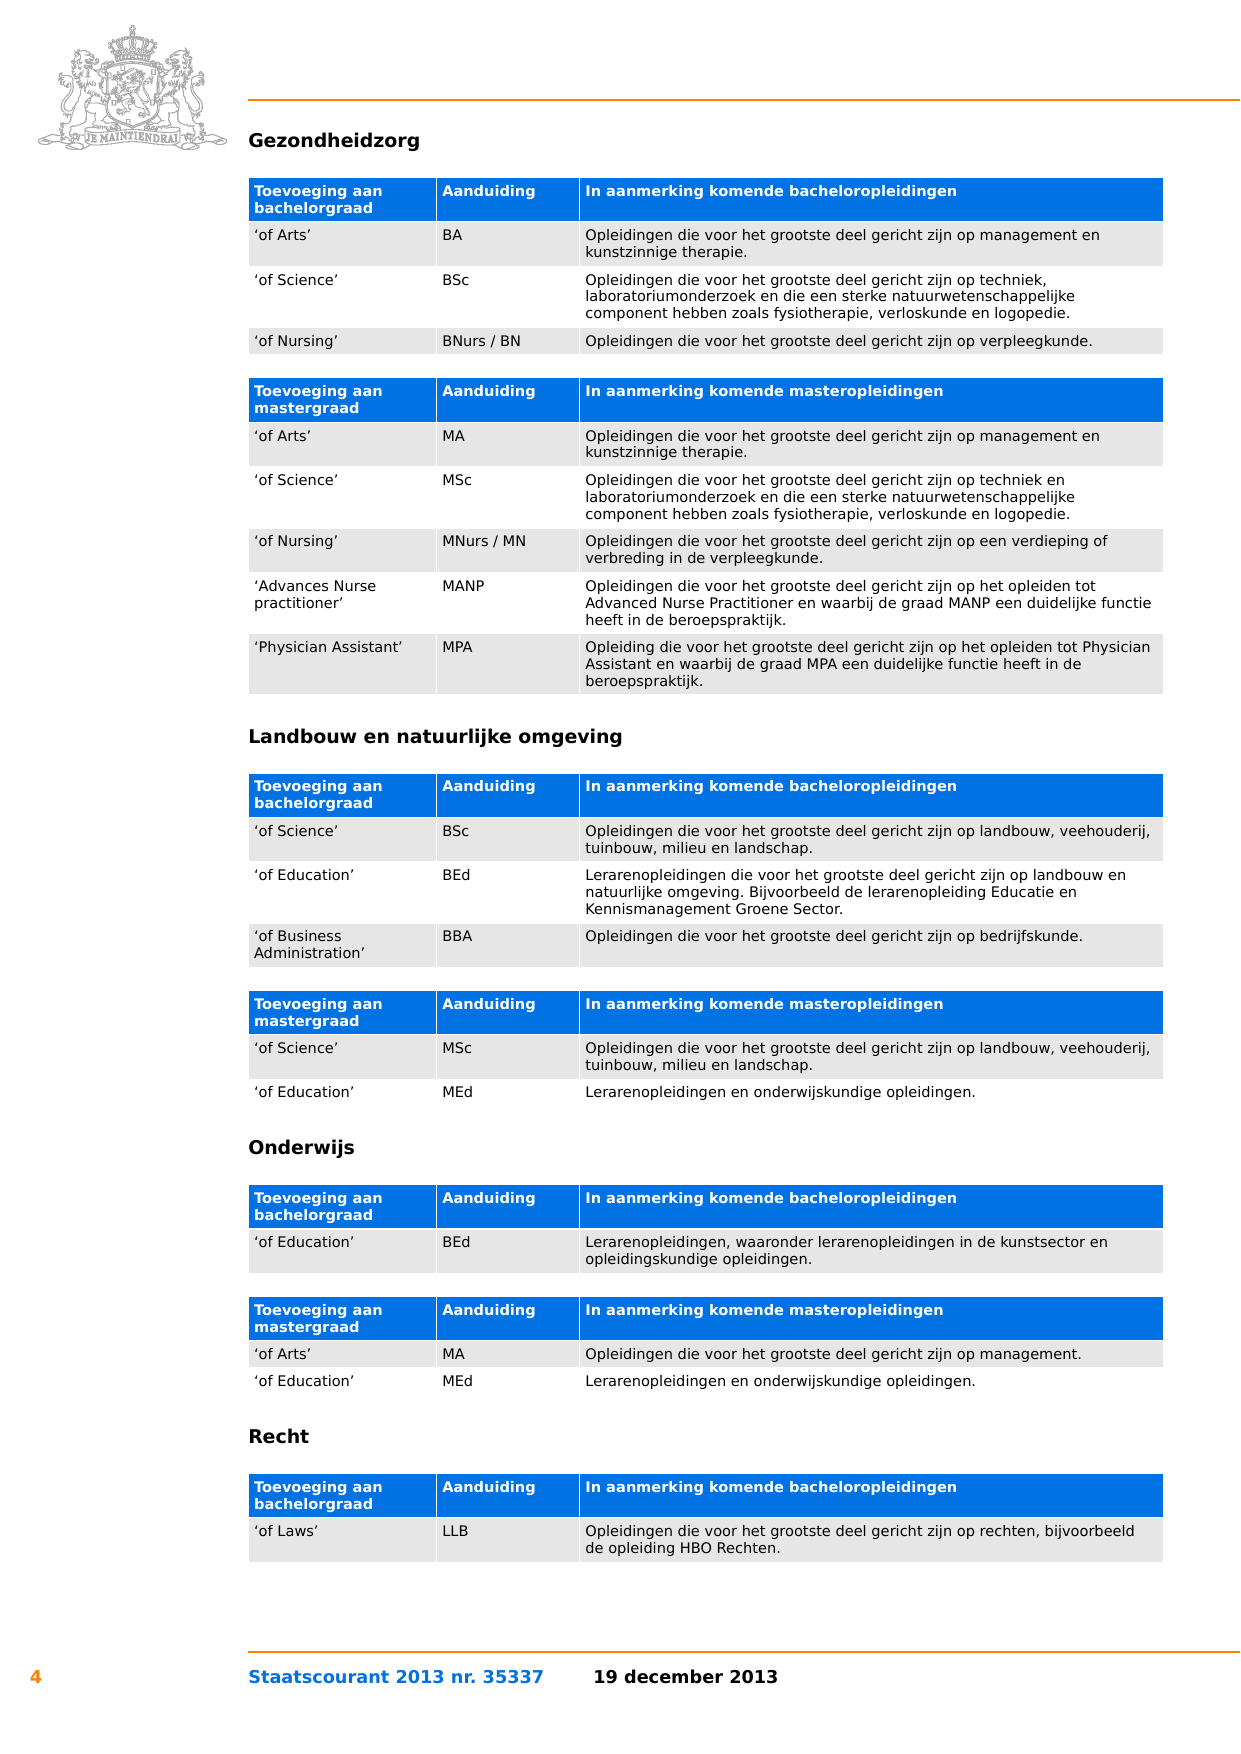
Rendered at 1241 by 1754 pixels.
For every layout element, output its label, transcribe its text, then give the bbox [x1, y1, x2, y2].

table_cell ‘of Laws’ [249, 1518, 436, 1562]
table_cell MNurs / MN [437, 529, 579, 572]
table_cell BSc [437, 267, 579, 327]
table_cell MPA [437, 634, 579, 694]
table_cell ‘of Science’ [249, 267, 436, 327]
table_header Toevoeging aan mastergraad [249, 378, 436, 422]
subtitle Gezondheidzorg [248, 130, 1163, 152]
table_cell BNurs / BN [437, 328, 579, 354]
table_header In aanmerking komende bacheloropleidingen [580, 774, 1163, 817]
table_header In aanmerking komende masteropleidingen [580, 991, 1163, 1034]
table_cell ‘Advances Nurse practitioner’ [249, 573, 436, 633]
table_cell Lerarenopleidingen en onderwijskundige opleidingen. [580, 1369, 1163, 1395]
table_cell BEd [437, 1230, 579, 1273]
table_cell Lerarenopleidingen, waaronder lerarenopleidingen in de kunstsector en opleidingskundige opleidingen. [580, 1230, 1163, 1273]
table_header Aanduiding [437, 1474, 579, 1517]
table_cell MA [437, 1341, 579, 1367]
table_cell Opleidingen die voor het grootste deel gericht zijn op landbouw, veehouderij, tuinbouw, milieu en landschap. [580, 818, 1163, 861]
table_header Aanduiding [437, 378, 579, 422]
table_cell Lerarenopleidingen die voor het grootste deel gericht zijn op landbouw en natuurlijke omgeving. Bijvoorbeeld de lerarenopleiding Educatie en Kennismanagement Groene Sector. [580, 862, 1163, 923]
table_header In aanmerking komende bacheloropleidingen [580, 178, 1163, 221]
table_cell ‘of Education’ [249, 1080, 436, 1106]
table_cell BSc [437, 818, 579, 861]
table_cell ‘of Education’ [249, 1230, 436, 1273]
table_cell ‘of Arts’ [249, 423, 436, 466]
table_cell ‘of Business Administration’ [249, 924, 436, 967]
table_header Aanduiding [437, 178, 579, 221]
table_header In aanmerking komende bacheloropleidingen [580, 1185, 1163, 1228]
table_header Aanduiding [437, 1185, 579, 1228]
table_cell BBA [437, 924, 579, 967]
table_cell MEd [437, 1080, 579, 1106]
table_cell BEd [437, 862, 579, 923]
table_cell ‘of Nursing’ [249, 328, 436, 354]
table_header In aanmerking komende masteropleidingen [580, 378, 1163, 422]
table_cell ‘of Science’ [249, 1035, 436, 1079]
table_header In aanmerking komende masteropleidingen [580, 1297, 1163, 1340]
table_cell Lerarenopleidingen en onderwijskundige opleidingen. [580, 1080, 1163, 1106]
subtitle Onderwijs [248, 1137, 1163, 1159]
table_cell ‘of Arts’ [249, 1341, 436, 1367]
table_cell LLB [437, 1518, 579, 1562]
subtitle Landbouw en natuurlijke omgeving [248, 726, 1163, 747]
table_cell BA [437, 222, 579, 266]
table_cell Opleidingen die voor het grootste deel gericht zijn op landbouw, veehouderij, tuinbouw, milieu en landschap. [580, 1035, 1163, 1079]
table_cell ‘of Education’ [249, 862, 436, 923]
picture [38, 25, 227, 150]
table_cell Opleiding die voor het grootste deel gericht zijn op het opleiden tot Physician Assistant en waarbij de graad MPA een duidelijke functie heeft in de beroepspraktijk. [580, 634, 1163, 694]
table_cell MA [437, 423, 579, 466]
table_cell ‘of Nursing’ [249, 529, 436, 572]
table_cell Opleidingen die voor het grootste deel gericht zijn op het opleiden tot Advanced Nurse Practitioner en waarbij de graad MANP een duidelijke functie heeft in de beroepspraktijk. [580, 573, 1163, 633]
table_cell Opleidingen die voor het grootste deel gericht zijn op een verdieping of verbreding in de verpleegkunde. [580, 529, 1163, 572]
table_header Toevoeging aan mastergraad [249, 1297, 436, 1340]
table_cell Opleidingen die voor het grootste deel gericht zijn op management en kunstzinnige therapie. [580, 423, 1163, 466]
table_cell ‘of Arts’ [249, 222, 436, 266]
table_header Aanduiding [437, 1297, 579, 1340]
table_header In aanmerking komende bacheloropleidingen [580, 1474, 1163, 1517]
table_cell Opleidingen die voor het grootste deel gericht zijn op management. [580, 1341, 1163, 1367]
table_cell Opleidingen die voor het grootste deel gericht zijn op techniek, laboratoriumonderzoek en die een sterke natuurwetenschappelijke component hebben zoals fysiotherapie, verloskunde en logopedie. [580, 267, 1163, 327]
table_cell Opleidingen die voor het grootste deel gericht zijn op management en kunstzinnige therapie. [580, 222, 1163, 266]
table_cell ‘of Science’ [249, 818, 436, 861]
table_cell MSc [437, 1035, 579, 1079]
table_cell ‘of Science’ [249, 467, 436, 527]
table_cell MEd [437, 1369, 579, 1395]
subtitle Recht [248, 1426, 1163, 1448]
table_cell MANP [437, 573, 579, 633]
table_cell Opleidingen die voor het grootste deel gericht zijn op techniek en laboratoriumonderzoek en die een sterke natuurwetenschappelijke component hebben zoals fysiotherapie, verloskunde en logopedie. [580, 467, 1163, 527]
table_header Aanduiding [437, 991, 579, 1034]
table_header Toevoeging aan bachelorgraad [249, 774, 436, 817]
table_cell Opleidingen die voor het grootste deel gericht zijn op bedrijfskunde. [580, 924, 1163, 967]
table_header Toevoeging aan bachelorgraad [249, 1185, 436, 1228]
table_header Toevoeging aan mastergraad [249, 991, 436, 1034]
table_header Aanduiding [437, 774, 579, 817]
table_header Toevoeging aan bachelorgraad [249, 1474, 436, 1517]
table_cell MSc [437, 467, 579, 527]
table_cell ‘of Education’ [249, 1369, 436, 1395]
table_header Toevoeging aan bachelorgraad [249, 178, 436, 221]
table_cell Opleidingen die voor het grootste deel gericht zijn op rechten, bijvoorbeeld de opleiding HBO Rechten. [580, 1518, 1163, 1562]
table_cell ‘Physician Assistant’ [249, 634, 436, 694]
table_cell Opleidingen die voor het grootste deel gericht zijn op verpleegkunde. [580, 328, 1163, 354]
